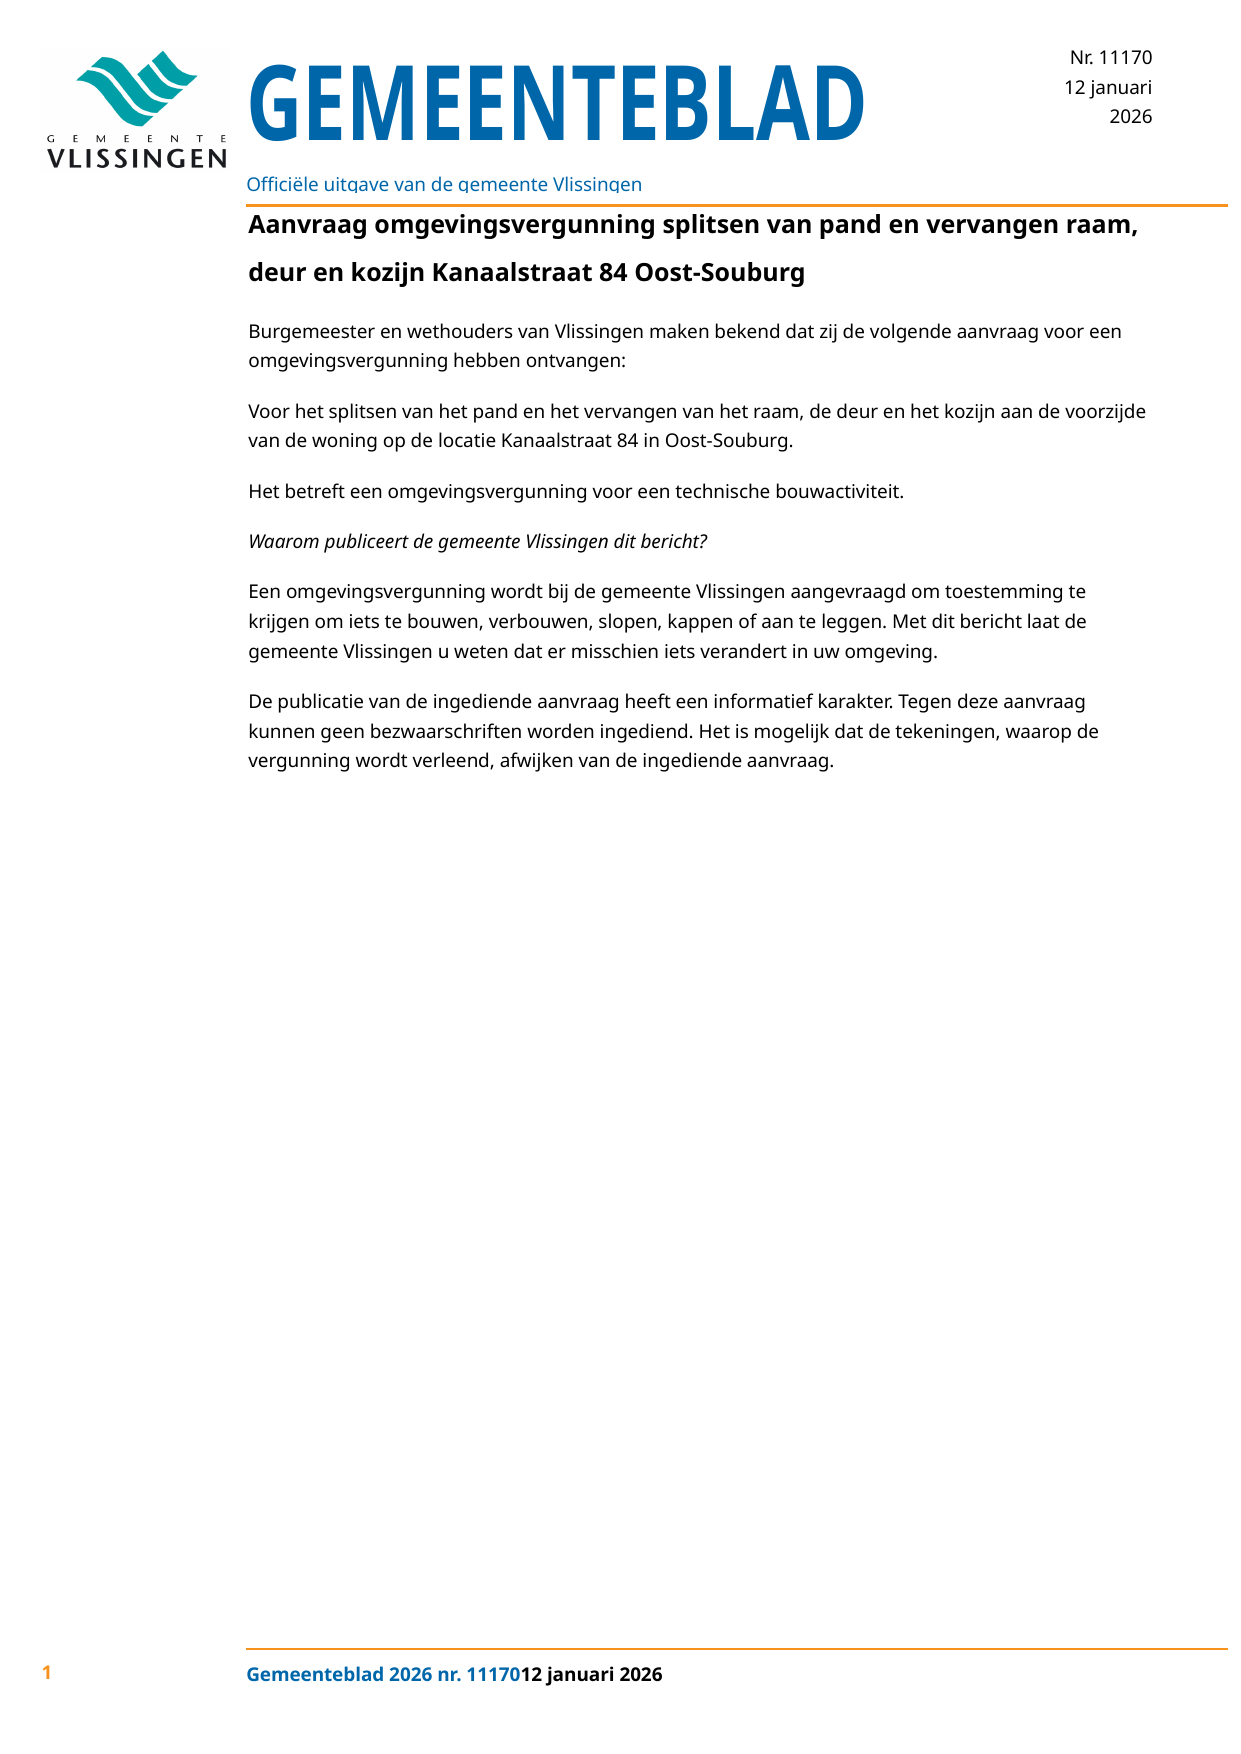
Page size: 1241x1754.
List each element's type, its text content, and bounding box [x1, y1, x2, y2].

text Aanvraag omgevingsvergunning splitsen van pand en vervangen raam, deur en kozijn Kanaalstraat 84 Oost-Souburg [248, 207, 1152, 288]
text Burgemeester en wethouders van Vlissingen maken bekend dat zij de volgende aanvraag voor een omgevingsvergunning hebben ontvangen: [248, 318, 1152, 373]
picture [41, 47, 231, 172]
text Een omgevingsvergunning wordt bij de gemeente Vlissingen aangevraagd om toestemming te krijgen om iets te bouwen, verbouwen, slopen, kappen of aan te leggen. Met dit bericht laat de gemeente Vlissingen u weten dat er misschien iets verandert in uw omgeving. [248, 579, 1152, 664]
text Het betreft een omgevingsvergunning voor een technische bouwactiviteit. [248, 478, 1152, 504]
text Waarom publiceert de gemeente Vlissingen dit bericht? [248, 528, 1152, 554]
text De publicatie van de ingediende aanvraag heeft een informatief karakter. Tegen deze aanvraag kunnen geen bezwaarschriften worden ingediend. Het is mogelijk dat de tekeningen, waarop de vergunning wordt verleend, afwijken van de ingediende aanvraag. [248, 688, 1152, 773]
text Voor het splitsen van het pand en het vervangen van het raam, de deur en het kozijn aan de voorzijde van de woning op de locatie Kanaalstraat 84 in Oost-Souburg. [248, 398, 1152, 453]
